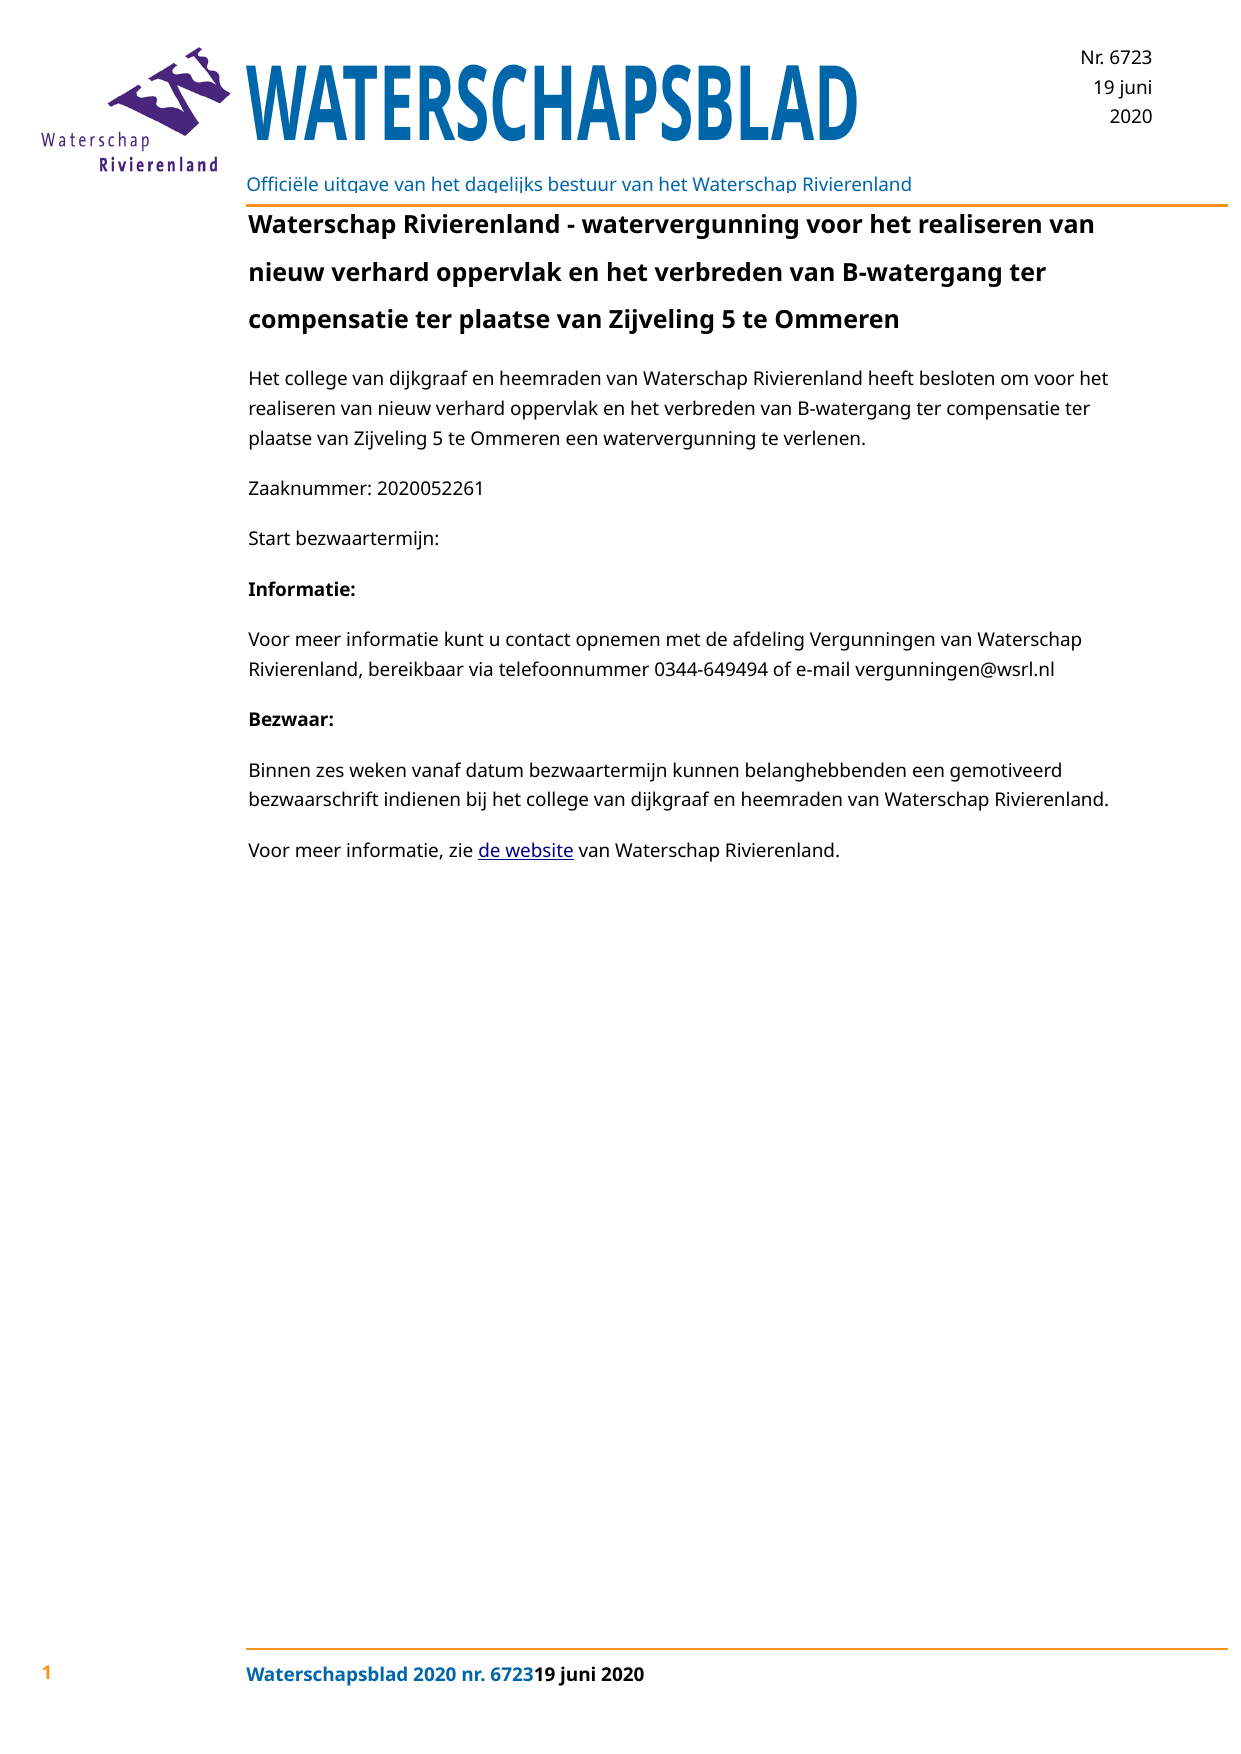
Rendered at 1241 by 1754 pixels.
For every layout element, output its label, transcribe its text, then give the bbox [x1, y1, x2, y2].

text Voor meer informatie kunt u contact opnemen met de afdeling Vergunningen van Waterschap Rivierenland, bereikbaar via telefoonnummer 0344-649494 of e-mail vergunningen@wsrl.nl [248, 626, 1152, 682]
text Bezwaar: [248, 706, 1152, 732]
text Het college van dijkgraaf en heemraden van Waterschap Rivierenland heeft besloten om voor het realiseren van nieuw verhard oppervlak en het verbreden van B-watergang ter compensatie ter plaatse van Zijveling 5 te Ommeren een watervergunning te verlenen. [248, 366, 1152, 450]
text Informatie: [248, 576, 1152, 602]
text Voor meer informatie, zie de website van Waterschap Rivierenland. [248, 837, 1152, 862]
text Waterschap Rivierenland - watervergunning voor het realiseren van nieuw verhard oppervlak en het verbreden van B-watergang ter compensatie ter plaatse van Zijveling 5 te Ommeren [248, 207, 1152, 336]
picture [41, 47, 231, 172]
text Binnen zes weken vanaf datum bezwaartermijn kunnen belanghebbenden een gemotiveerd bezwaarschrift indienen bij het college van dijkgraaf en heemraden van Waterschap Rivierenland. [248, 757, 1152, 812]
text Start bezwaartermijn: [248, 526, 1152, 551]
text Zaaknummer: 2020052261 [248, 475, 1152, 501]
